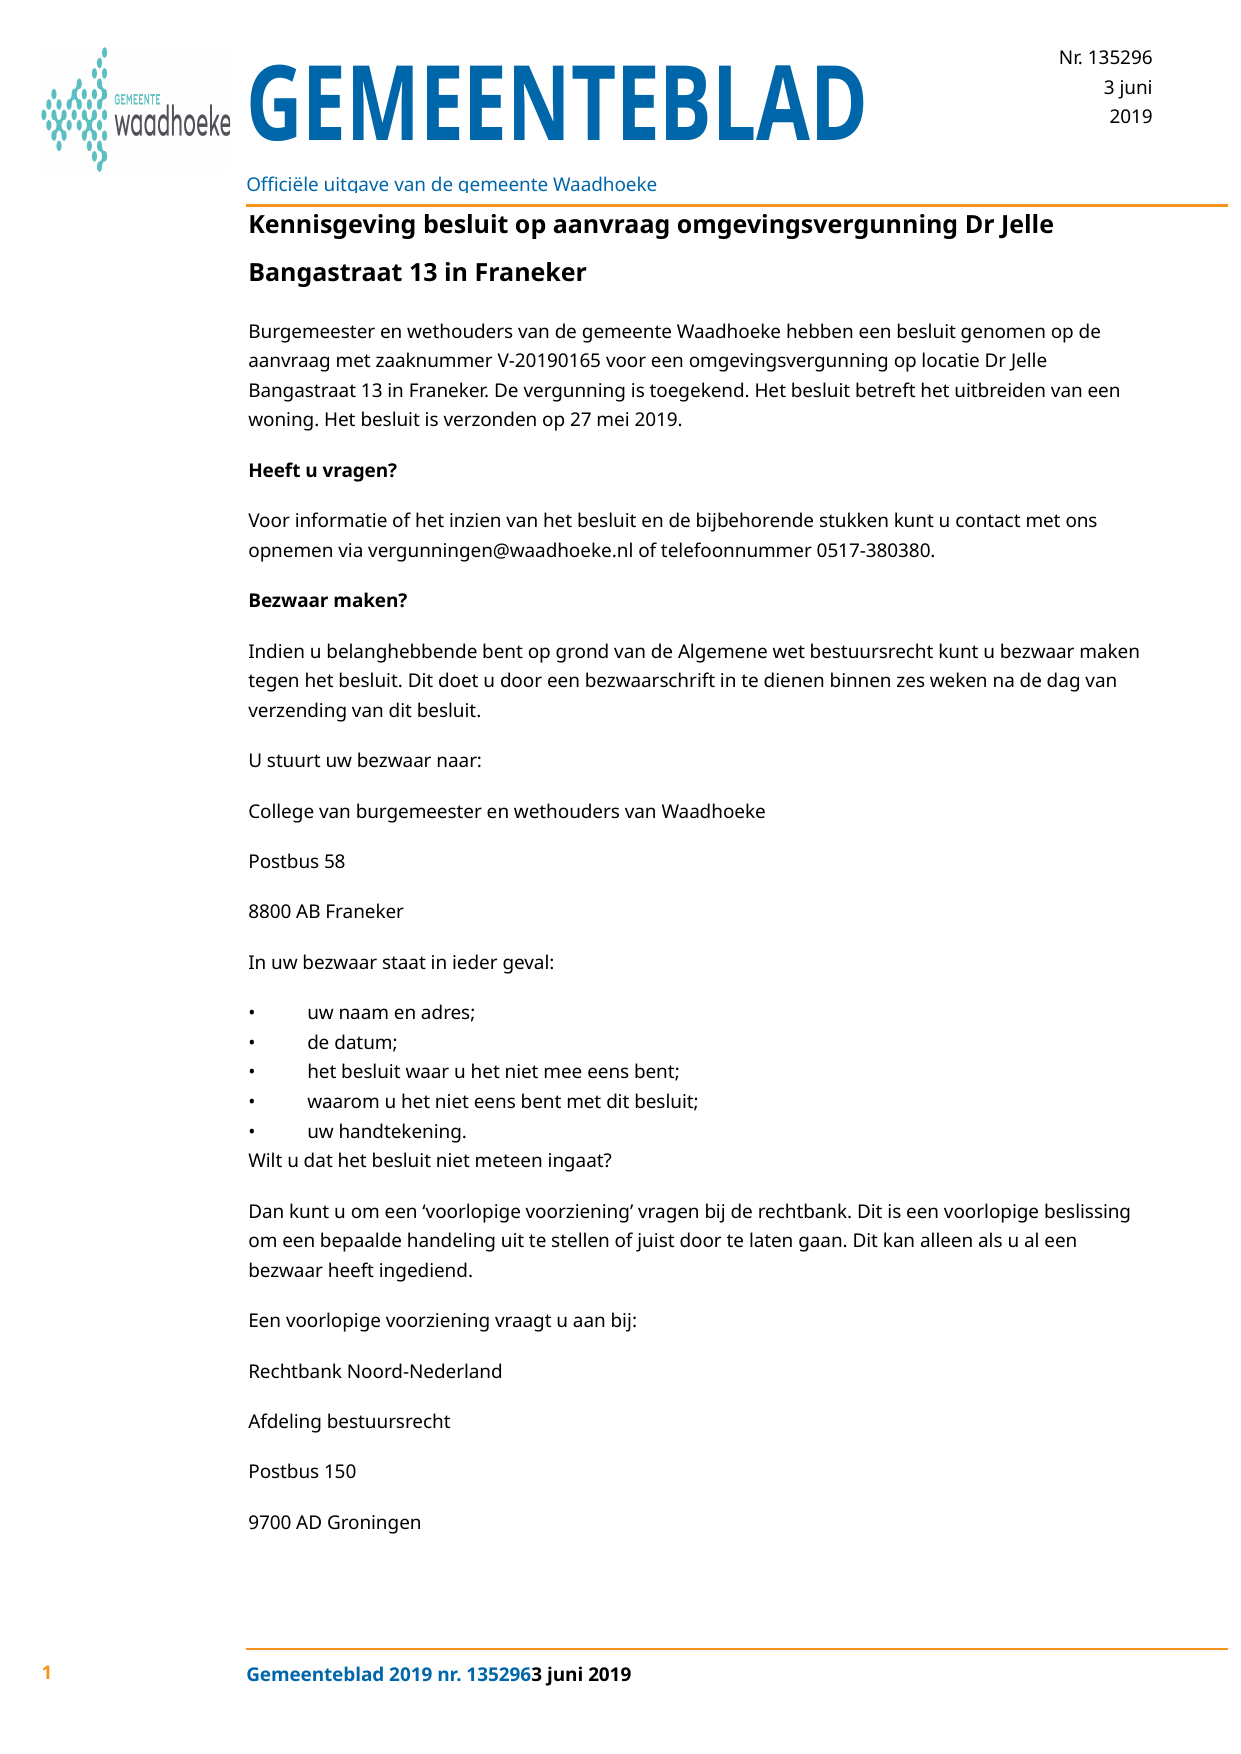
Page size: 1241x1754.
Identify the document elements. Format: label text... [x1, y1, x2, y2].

text Afdeling bestuursrecht [248, 1408, 1152, 1434]
text College van burgemeester en wethouders van Waadhoeke [248, 798, 1152, 824]
text Burgemeester en wethouders van de gemeente Waadhoeke hebben een besluit genomen op de aanvraag met zaaknummer V-20190165 voor een omgevingsvergunning op locatie Dr Jelle Bangastraat 13 in Franeker. De vergunning is toegekend. Het besluit betreft het uitbreiden van een woning. Het besluit is verzonden op 27 mei 2019. [248, 318, 1152, 432]
text Een voorlopige voorziening vraagt u aan bij: [248, 1307, 1152, 1333]
text Indien u belanghebbende bent op grond van de Algemene wet bestuursrecht kunt u bezwaar maken tegen het besluit. Dit doet u door een bezwaarschrift in te dienen binnen zes weken na de dag van verzending van dit besluit. [248, 638, 1152, 723]
text Dan kunt u om een ‘voorlopige voorziening’ vragen bij de rechtbank. Dit is een voorlopige beslissing om een bepaalde handeling uit te stellen of juist door te laten gaan. Dit kan alleen als u al een bezwaar heeft ingediend. [248, 1198, 1152, 1283]
text Bezwaar maken? [248, 587, 1152, 613]
text Heeft u vragen? [248, 457, 1152, 483]
text Postbus 150 [248, 1459, 1152, 1484]
text Postbus 58 [248, 848, 1152, 874]
text Rechtbank Noord-Nederland [248, 1358, 1152, 1384]
picture [41, 47, 231, 172]
list uw naam en adres; [248, 999, 1152, 1025]
text U stuurt uw bezwaar naar: [248, 747, 1152, 773]
text Kennisgeving besluit op aanvraag omgevingsvergunning Dr Jelle Bangastraat 13 in Franeker [248, 207, 1152, 288]
text 8800 AB Franeker [248, 899, 1152, 924]
text Wilt u dat het besluit niet meteen ingaat? [248, 1147, 1152, 1173]
text Voor informatie of het inzien van het besluit en de bijbehorende stukken kunt u contact met ons opnemen via vergunningen@waadhoeke.nl of telefoonnummer 0517-380380. [248, 507, 1152, 563]
list de datum; [248, 1029, 1152, 1055]
list uw handtekening. [248, 1118, 1152, 1144]
text 9700 AD Groningen [248, 1509, 1152, 1535]
text In uw bezwaar staat in ieder geval: [248, 949, 1152, 975]
list waarom u het niet eens bent met dit besluit; [248, 1088, 1152, 1114]
list het besluit waar u het niet mee eens bent; [248, 1059, 1152, 1084]
